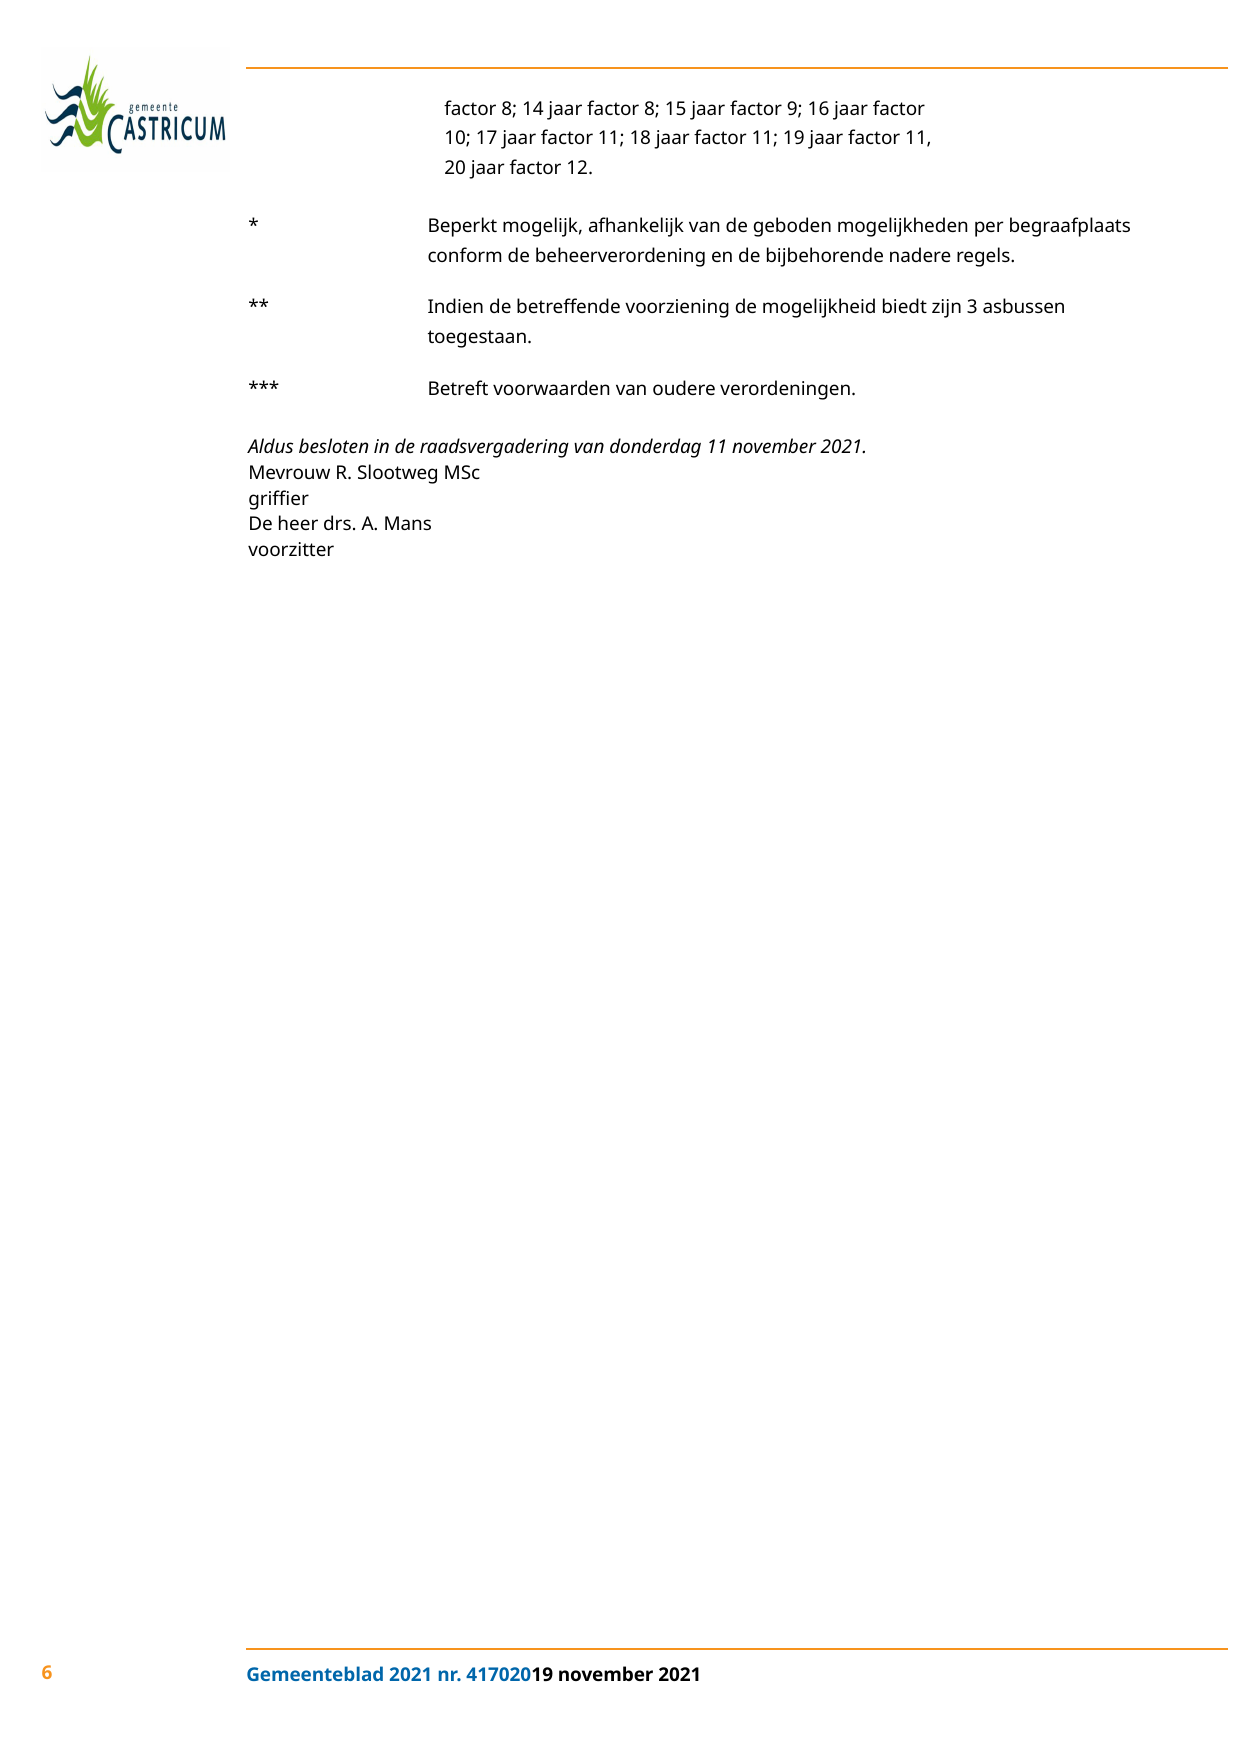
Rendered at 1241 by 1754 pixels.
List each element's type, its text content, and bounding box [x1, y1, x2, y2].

table_cell [956, 95, 1152, 180]
table_cell *** [248, 375, 427, 400]
table_cell Betreft voorwaarden van oudere verordeningen. [427, 375, 1152, 400]
table_header * [248, 213, 427, 268]
text voorzitter [248, 536, 1152, 562]
text De heer drs. A. Mans [248, 510, 1152, 536]
table_cell [248, 349, 427, 375]
text Mevrouw R. Slootweg MSc [248, 459, 1152, 485]
table_cell [427, 268, 1152, 294]
table_cell [427, 349, 1152, 375]
table_cell ** [248, 294, 427, 349]
picture [41, 47, 231, 172]
table_cell factor 8; 14 jaar factor 8; 15 jaar factor 9; 16 jaar factor 10; 17 jaar factor 11; 18 jaar factor 11; 19 jaar factor 11, 20 jaar factor 12. [444, 95, 956, 180]
table_cell [248, 268, 427, 294]
text Aldus besloten in de raadsvergadering van donderdag 11 november 2021. [248, 433, 1152, 459]
table_header Beperkt mogelijk, afhankelijk van de geboden mogelijkheden per begraafplaats conform de beheerverordening en de bijbehorende nadere regels. [427, 213, 1152, 268]
table_cell [248, 95, 444, 180]
text griffier [248, 485, 1152, 510]
table_cell Indien de betreffende voorziening de mogelijkheid biedt zijn 3 asbussen toegestaan. [427, 294, 1152, 349]
